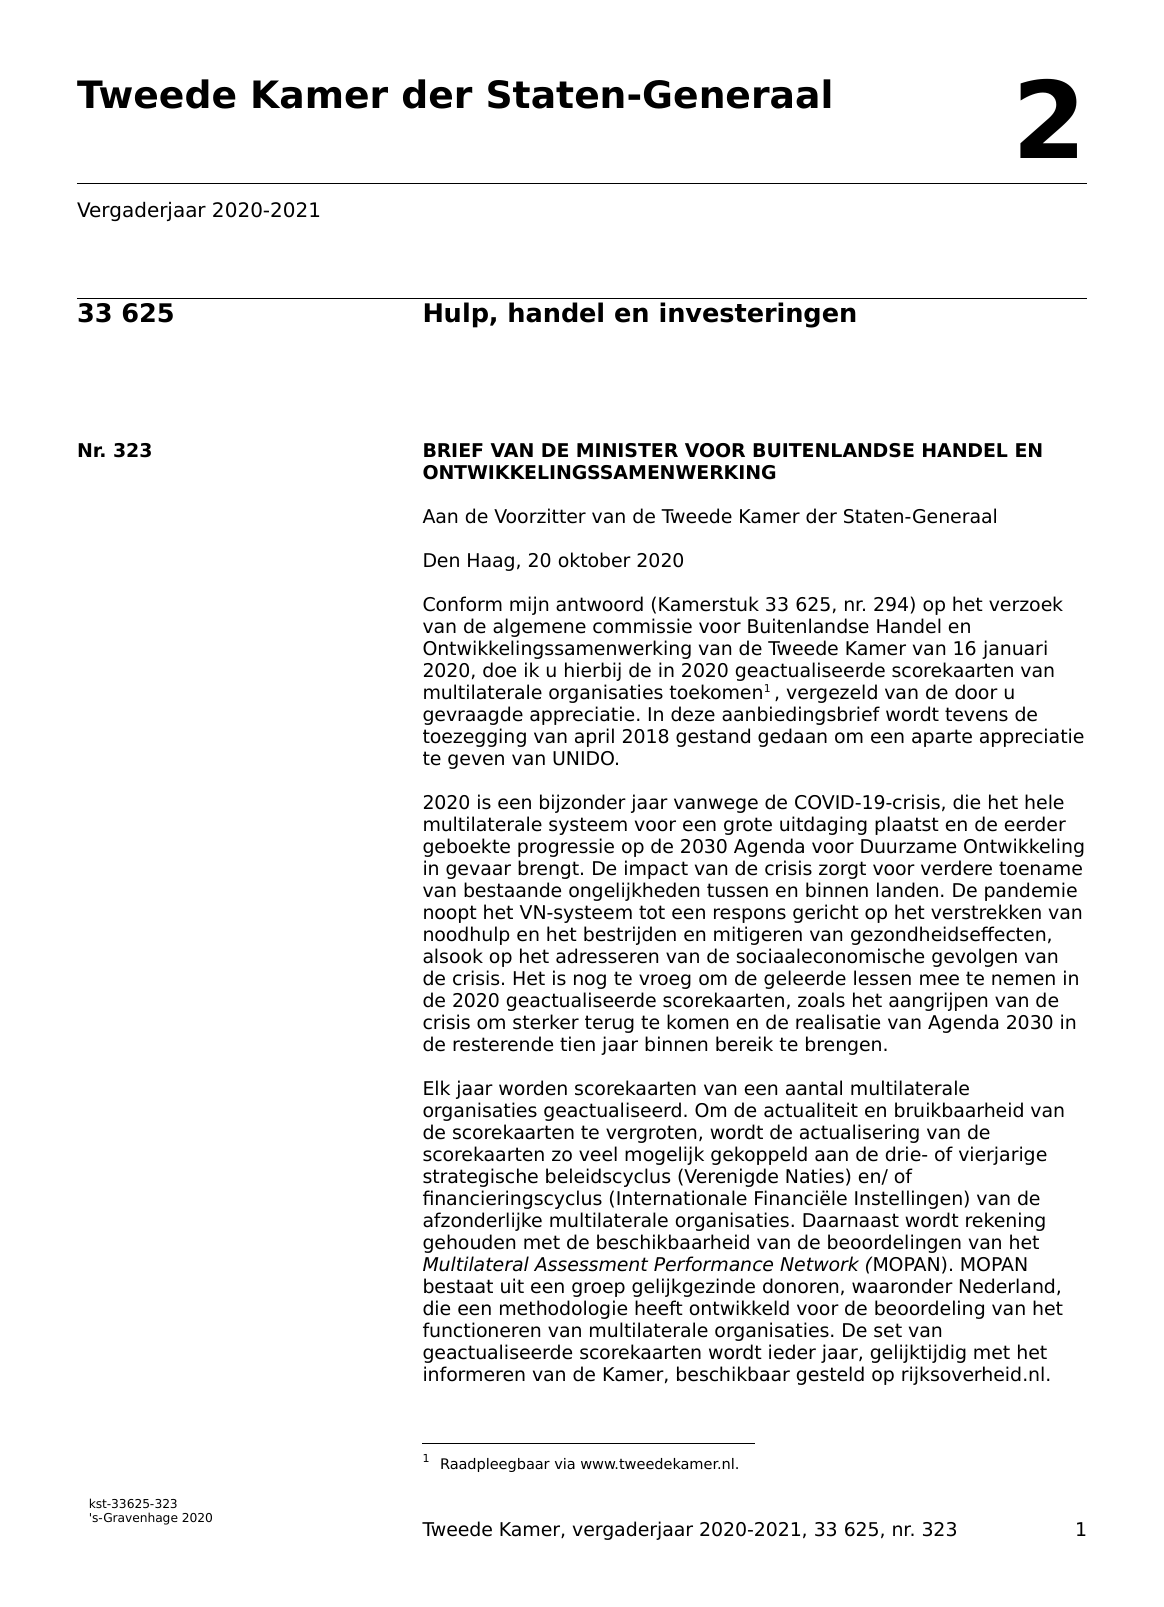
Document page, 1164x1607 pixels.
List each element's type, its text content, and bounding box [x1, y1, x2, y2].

text Aan de Voorzitter van de Tweede Kamer der Staten-Generaal [422, 506, 1087, 528]
subtitle Nr. 323 BRIEF VAN DE MINISTER VOOR BUITENLANDSE HANDEL EN ONTWIKKELINGSSAMENWERKING [77, 440, 1087, 484]
table_header 2 [886, 59, 1087, 183]
subtitle 33 625 Hulp, handel en investeringen [77, 299, 1087, 329]
text Raadpleegbaar via www.tweedekamer.nl. [422, 1452, 1087, 1474]
text Elk jaar worden scorekaarten van een aantal multilaterale organisaties geactualiseerd. Om de actualiteit en bruikbaarheid van de scorekaarten te vergroten, wordt de actualisering van de scorekaarten zo veel mogelijk gekoppeld aan de drie- of vierjarige strategische beleidscyclus (Verenigde Naties) en/ of financieringscyclus (Internationale Financiële Instellingen) van de afzonderlijke multilaterale organisaties. Daarnaast wordt rekening gehouden met de beschikbaarheid van de beoordelingen van het Multilateral Assessment Performance Network (MOPAN). MOPAN bestaat uit een groep gelijkgezinde donoren, waaronder Nederland, die een methodologie heeft ontwikkeld voor de beoordeling van het functioneren van multilaterale organisaties. De set van geactualiseerde scorekaarten wordt ieder jaar, gelijktijdig met het informeren van de Kamer, beschikbaar gesteld op rijksoverheid.nl. [422, 1078, 1087, 1386]
text Conform mijn antwoord (Kamerstuk 33 625, nr. 294) op het verzoek van de algemene commissie voor Buitenlandse Handel en Ontwikkelingssamenwerking van de Tweede Kamer van 16 januari 2020, doe ik u hierbij de in 2020 geactualiseerde scorekaarten van multilaterale organisaties toekomen, vergezeld van de door u gevraagde appreciatie. In deze aanbiedingsbrief wordt tevens de toezegging van april 2018 gestand gedaan om een aparte appreciatie te geven van UNIDO. [422, 594, 1087, 770]
table_cell Vergaderjaar 2020-2021 [77, 184, 1087, 298]
text Den Haag, 20 oktober 2020 [422, 550, 1087, 572]
table_header Tweede Kamer der Staten-Generaal [77, 59, 886, 183]
text 2020 is een bijzonder jaar vanwege de COVID-19-crisis, die het hele multilaterale systeem voor een grote uitdaging plaatst en de eerder geboekte progressie op de 2030 Agenda voor Duurzame Ontwikkeling in gevaar brengt. De impact van de crisis zorgt voor verdere toename van bestaande ongelijkheden tussen en binnen landen. De pandemie noopt het VN-systeem tot een respons gericht op het verstrekken van noodhulp en het bestrijden en mitigeren van gezondheidseffecten, alsook op het adresseren van de sociaaleconomische gevolgen van de crisis. Het is nog te vroeg om de geleerde lessen mee te nemen in de 2020 geactualiseerde scorekaarten, zoals het aangrijpen van de crisis om sterker terug te komen en de realisatie van Agenda 2030 in de resterende tien jaar binnen bereik te brengen. [422, 792, 1087, 1056]
text kst-33625-323 [88, 1497, 323, 1511]
text 's-Gravenhage 2020 [88, 1511, 323, 1525]
